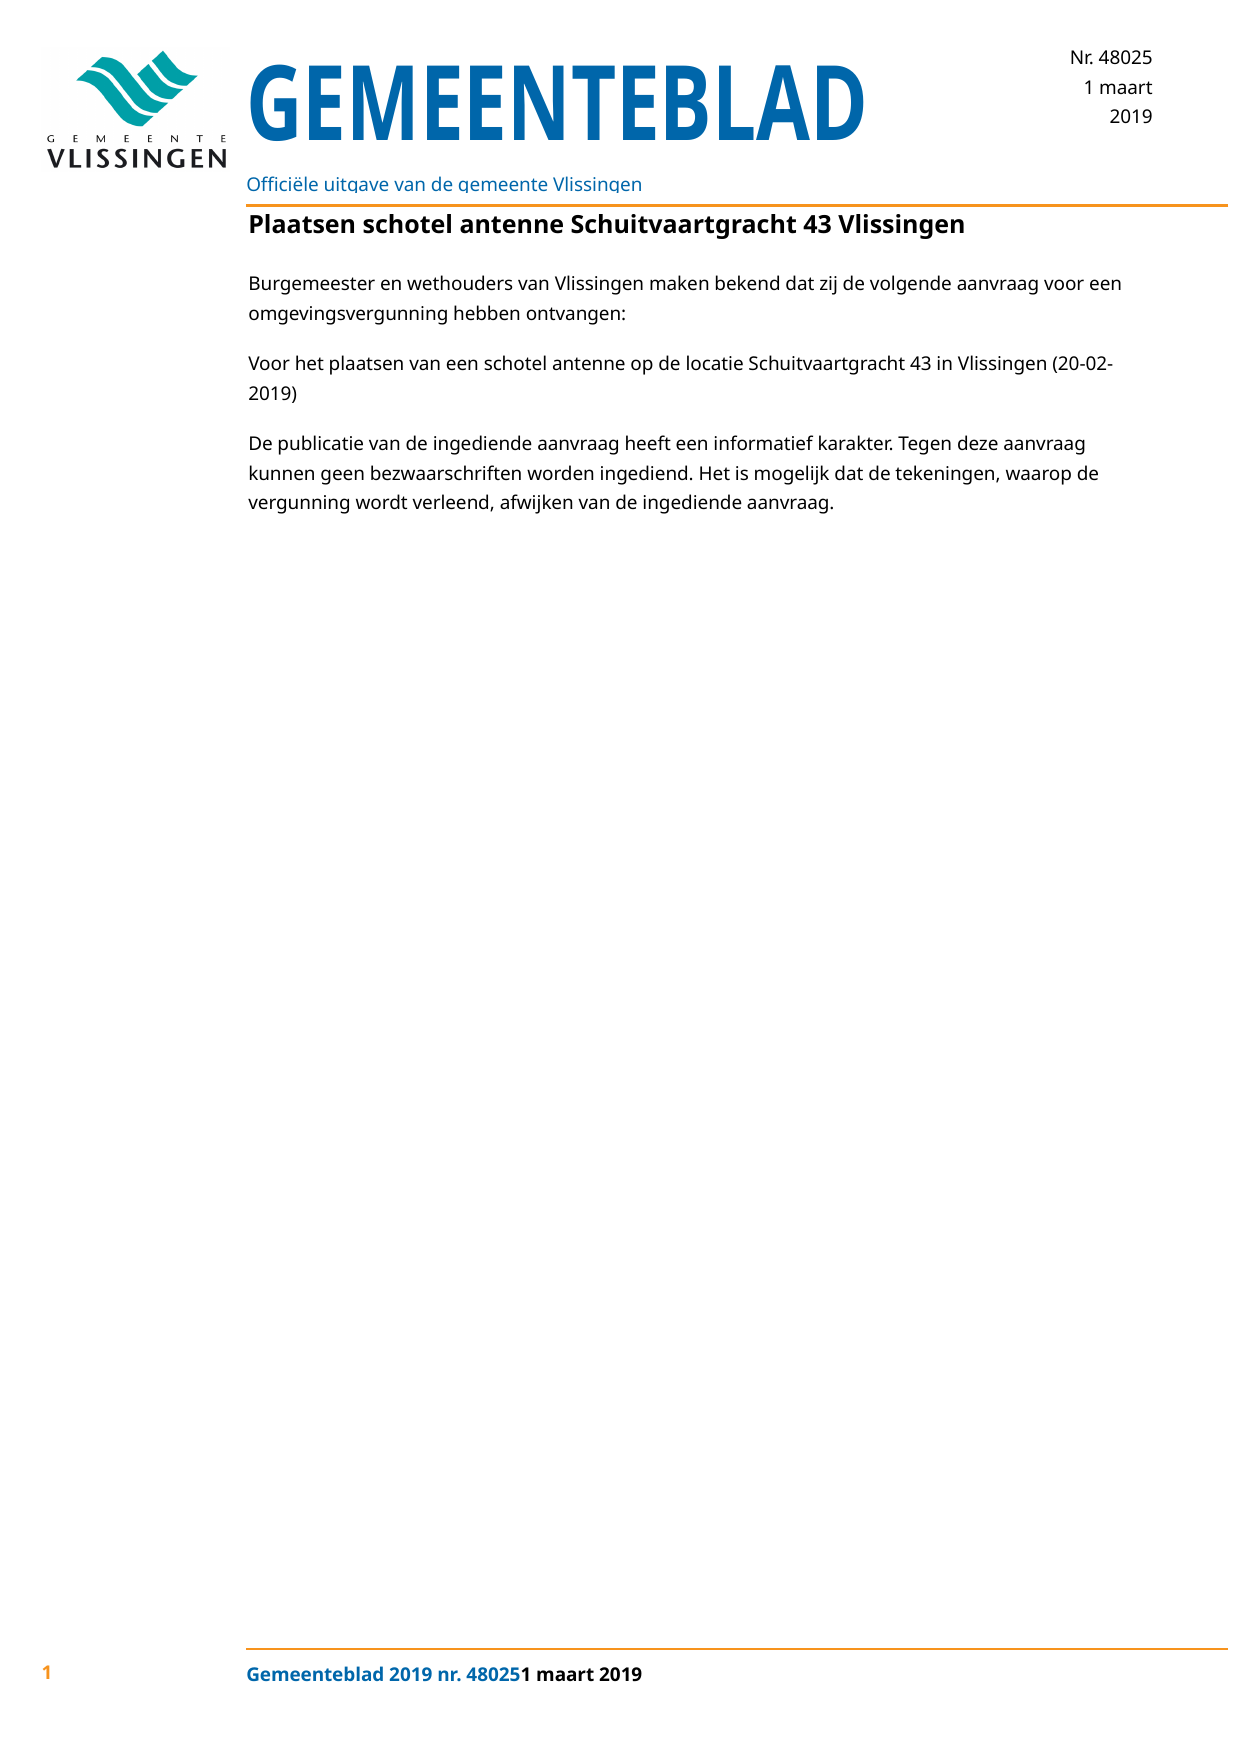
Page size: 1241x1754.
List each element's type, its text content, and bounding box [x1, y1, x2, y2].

text Plaatsen schotel antenne Schuitvaartgracht 43 Vlissingen [248, 207, 1152, 241]
text Burgemeester en wethouders van Vlissingen maken bekend dat zij de volgende aanvraag voor een omgevingsvergunning hebben ontvangen: [248, 270, 1152, 326]
picture [41, 47, 231, 172]
text De publicatie van de ingediende aanvraag heeft een informatief karakter. Tegen deze aanvraag kunnen geen bezwaarschriften worden ingediend. Het is mogelijk dat de tekeningen, waarop de vergunning wordt verleend, afwijken van de ingediende aanvraag. [248, 430, 1152, 515]
text Voor het plaatsen van een schotel antenne op de locatie Schuitvaartgracht 43 in Vlissingen (20-02-2019) [248, 350, 1152, 406]
